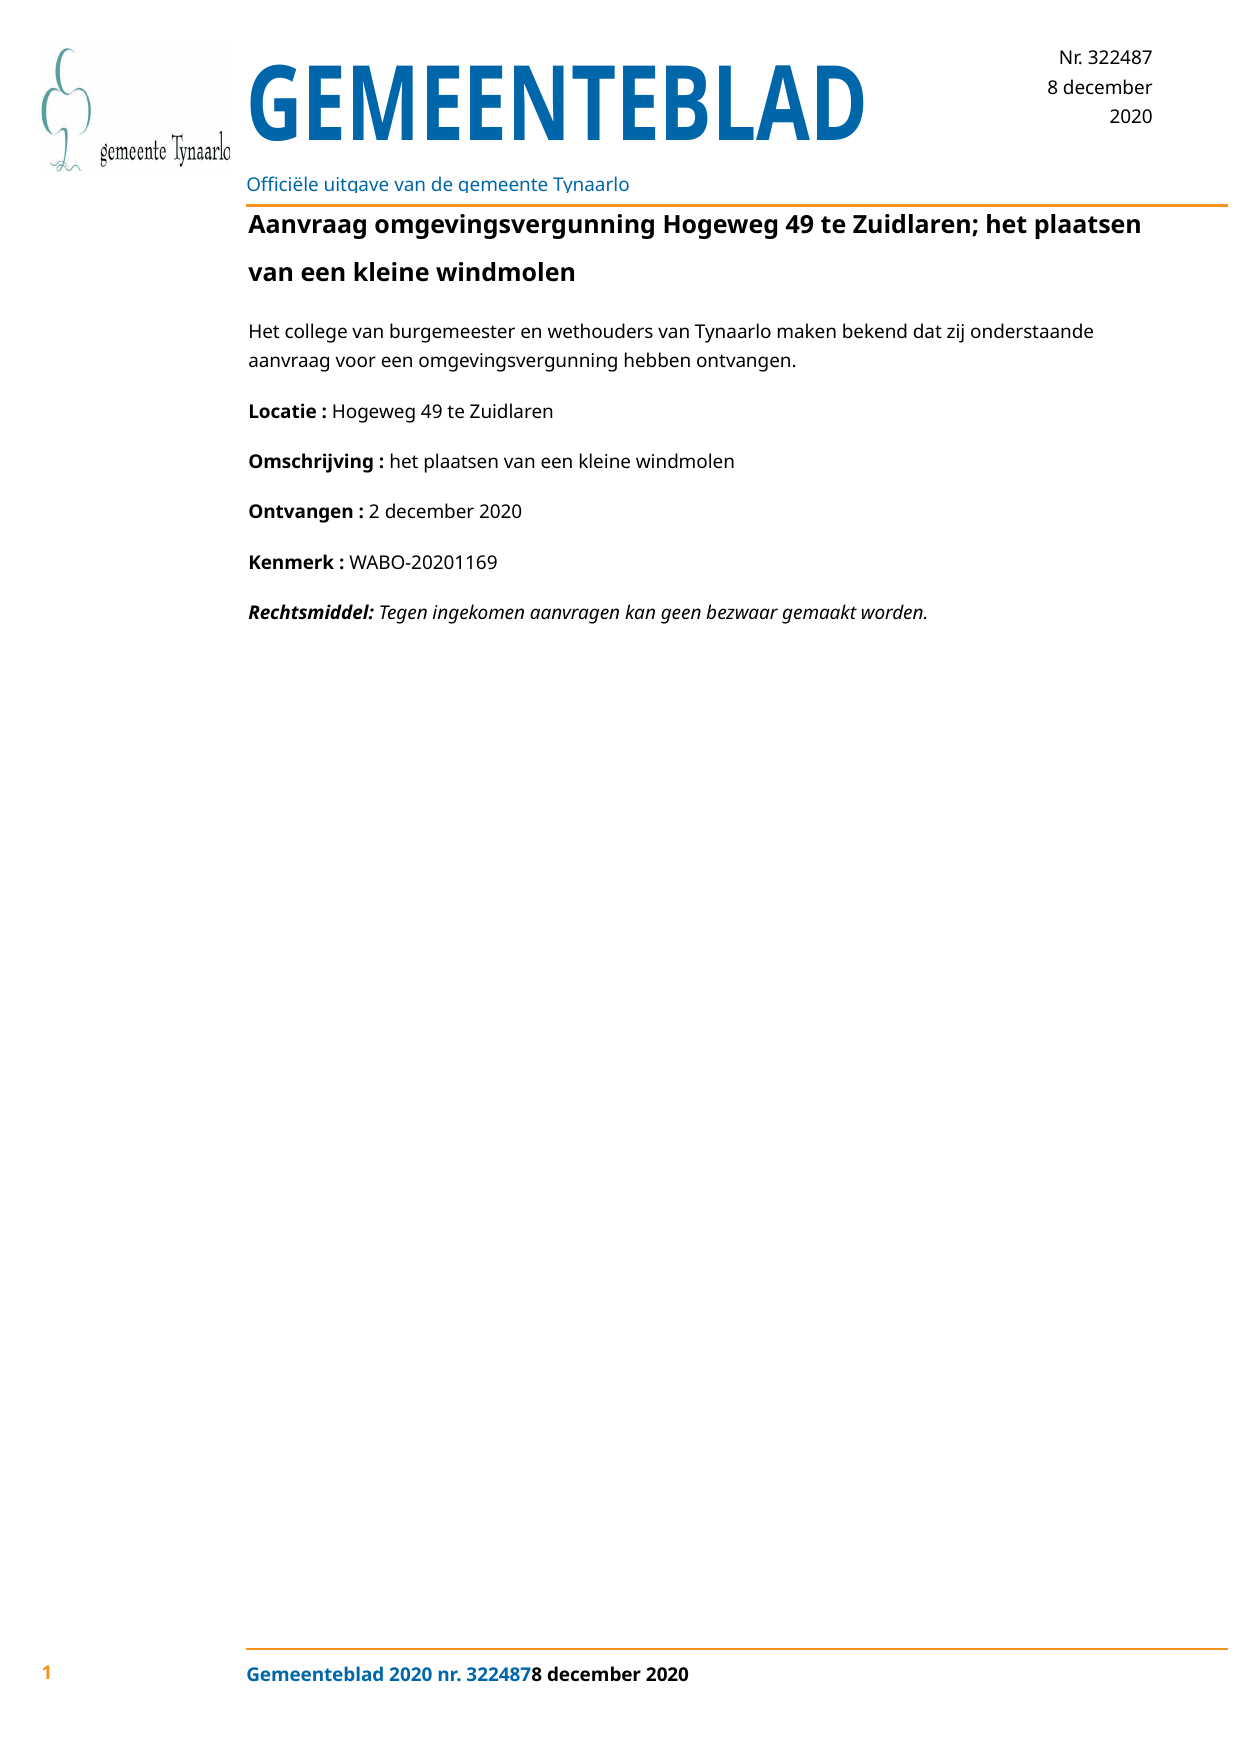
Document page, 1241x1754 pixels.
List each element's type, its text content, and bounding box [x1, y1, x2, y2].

text Ontvangen : 2 december 2020 [248, 499, 1152, 524]
text Het college van burgemeester en wethouders van Tynaarlo maken bekend dat zij onderstaande aanvraag voor een omgevingsvergunning hebben ontvangen. [248, 318, 1152, 373]
text Aanvraag omgevingsvergunning Hogeweg 49 te Zuidlaren; het plaatsen van een kleine windmolen [248, 207, 1152, 288]
text Omschrijving : het plaatsen van een kleine windmolen [248, 448, 1152, 474]
picture [41, 47, 231, 172]
text Locatie : Hogeweg 49 te Zuidlaren [248, 398, 1152, 424]
text Rechtsmiddel: Tegen ingekomen aanvragen kan geen bezwaar gemaakt worden. [248, 599, 1152, 625]
text Kenmerk : WABO-20201169 [248, 549, 1152, 575]
